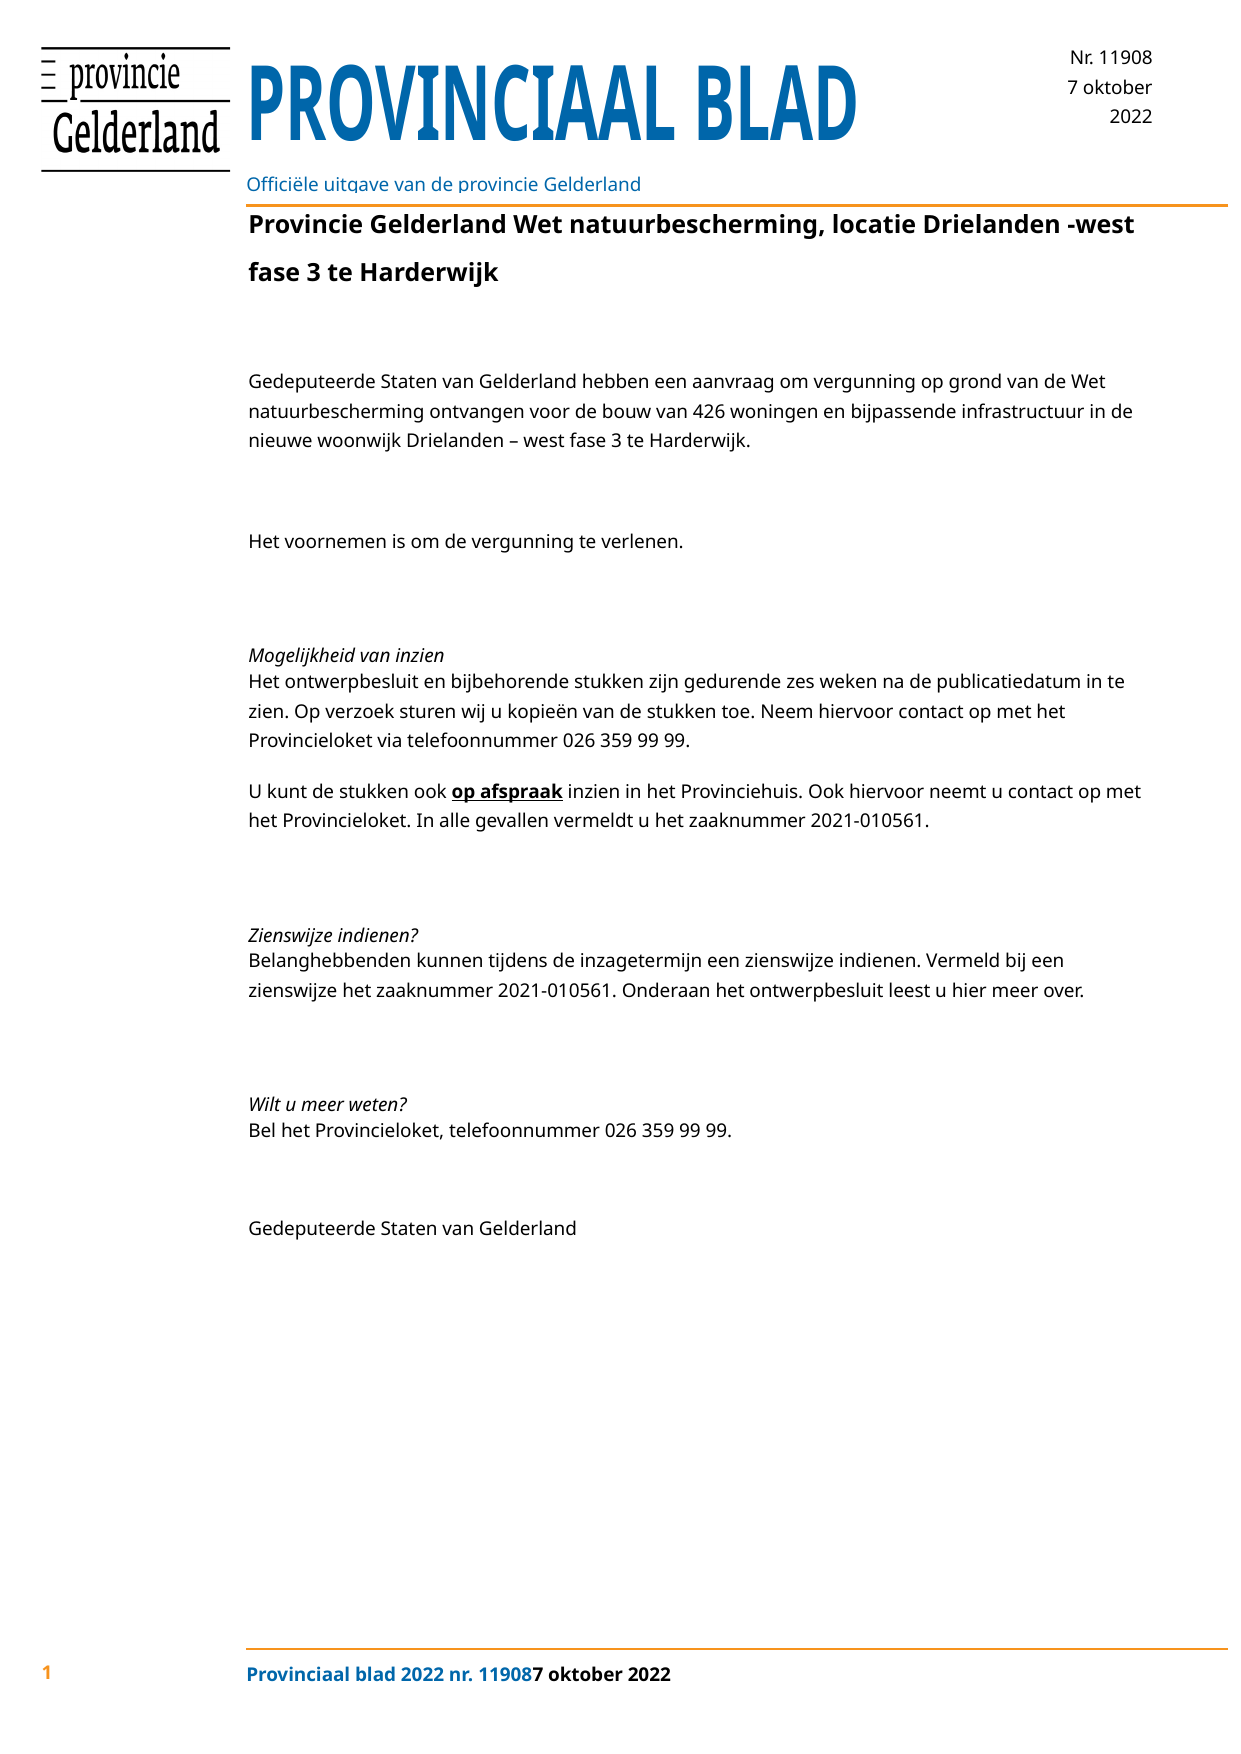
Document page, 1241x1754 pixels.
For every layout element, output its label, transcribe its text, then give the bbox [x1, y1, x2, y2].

text Het ontwerpbesluit en bijbehorende stukken zijn gedurende zes weken na de publicatiedatum in te zien. Op verzoek sturen wij u kopieën van de stukken toe. Neem hiervoor contact op met het Provincieloket via telefoonnummer 026 359 99 99. [248, 668, 1152, 753]
text Mogelijkheid van inzien [248, 643, 1152, 668]
picture [41, 47, 231, 172]
text Wilt u meer weten? [248, 1092, 1152, 1117]
text Zienswijze indienen? [248, 922, 1152, 948]
text U kunt de stukken ook op afspraak inzien in het Provinciehuis. Ook hiervoor neemt u contact op met het Provincieloket. In alle gevallen vermeldt u het zaaknummer 2021-010561. [248, 778, 1152, 833]
text Gedeputeerde Staten van Gelderland hebben een aanvraag om vergunning op grond van de Wet natuurbescherming ontvangen voor de bouw van 426 woningen en bijpassende infrastructuur in de nieuwe woonwijk Drielanden – west fase 3 te Harderwijk. [248, 368, 1152, 453]
text Provincie Gelderland Wet natuurbescherming, locatie Drielanden -west fase 3 te Harderwijk [248, 207, 1152, 288]
text Bel het Provincieloket, telefoonnummer 026 359 99 99. [248, 1117, 1152, 1143]
text Gedeputeerde Staten van Gelderland [248, 1216, 1152, 1241]
text Het voornemen is om de vergunning te verlenen. [248, 528, 1152, 554]
text Belanghebbenden kunnen tijdens de inzagetermijn een zienswijze indienen. Vermeld bij een zienswijze het zaaknummer 2021-010561. Onderaan het ontwerpbesluit leest u hier meer over. [248, 948, 1152, 1003]
